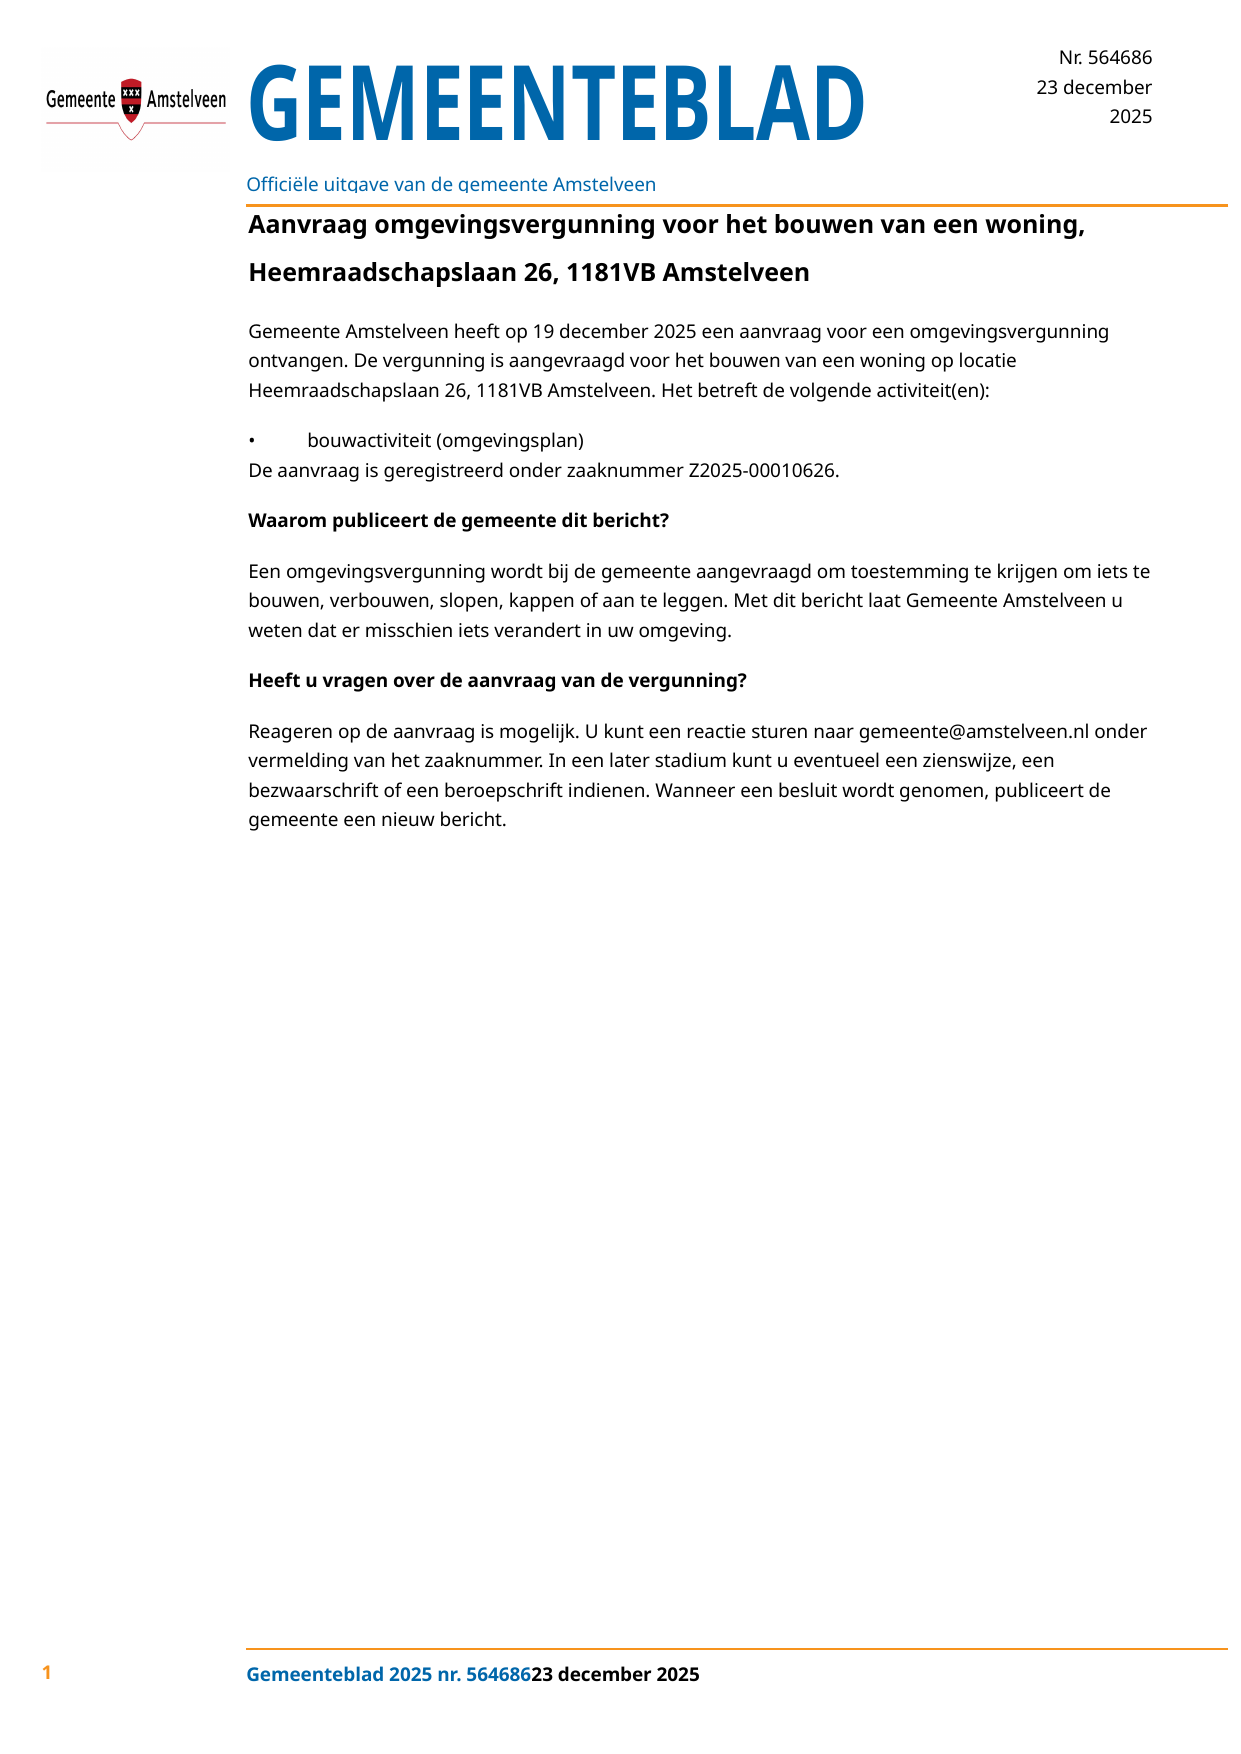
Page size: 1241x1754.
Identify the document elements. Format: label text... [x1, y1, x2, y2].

list bouwactiviteit (omgevingsplan) [248, 427, 1152, 453]
text Reageren op de aanvraag is mogelijk. U kunt een reactie sturen naar gemeente@amstelveen.nl onder vermelding van het zaaknummer. In een later stadium kunt u eventueel een zienswijze, een bezwaarschrift of een beroepschrift indienen. Wanneer een besluit wordt genomen, publiceert de gemeente een nieuw bericht. [248, 718, 1152, 832]
text Een omgevingsvergunning wordt bij de gemeente aangevraagd om toestemming te krijgen om iets te bouwen, verbouwen, slopen, kappen of aan te leggen. Met dit bericht laat Gemeente Amstelveen u weten dat er misschien iets verandert in uw omgeving. [248, 558, 1152, 643]
text Waarom publiceert de gemeente dit bericht? [248, 507, 1152, 533]
text Heeft u vragen over de aanvraag van de vergunning? [248, 667, 1152, 693]
text Aanvraag omgevingsvergunning voor het bouwen van een woning, Heemraadschapslaan 26, 1181VB Amstelveen [248, 207, 1152, 288]
text De aanvraag is geregistreerd onder zaaknummer Z2025-00010626. [248, 457, 1152, 483]
text Gemeente Amstelveen heeft op 19 december 2025 een aanvraag voor een omgevingsvergunning ontvangen. De vergunning is aangevraagd voor het bouwen van een woning op locatie Heemraadschapslaan 26, 1181VB Amstelveen. Het betreft de volgende activiteit(en): [248, 318, 1152, 403]
picture [41, 47, 231, 172]
